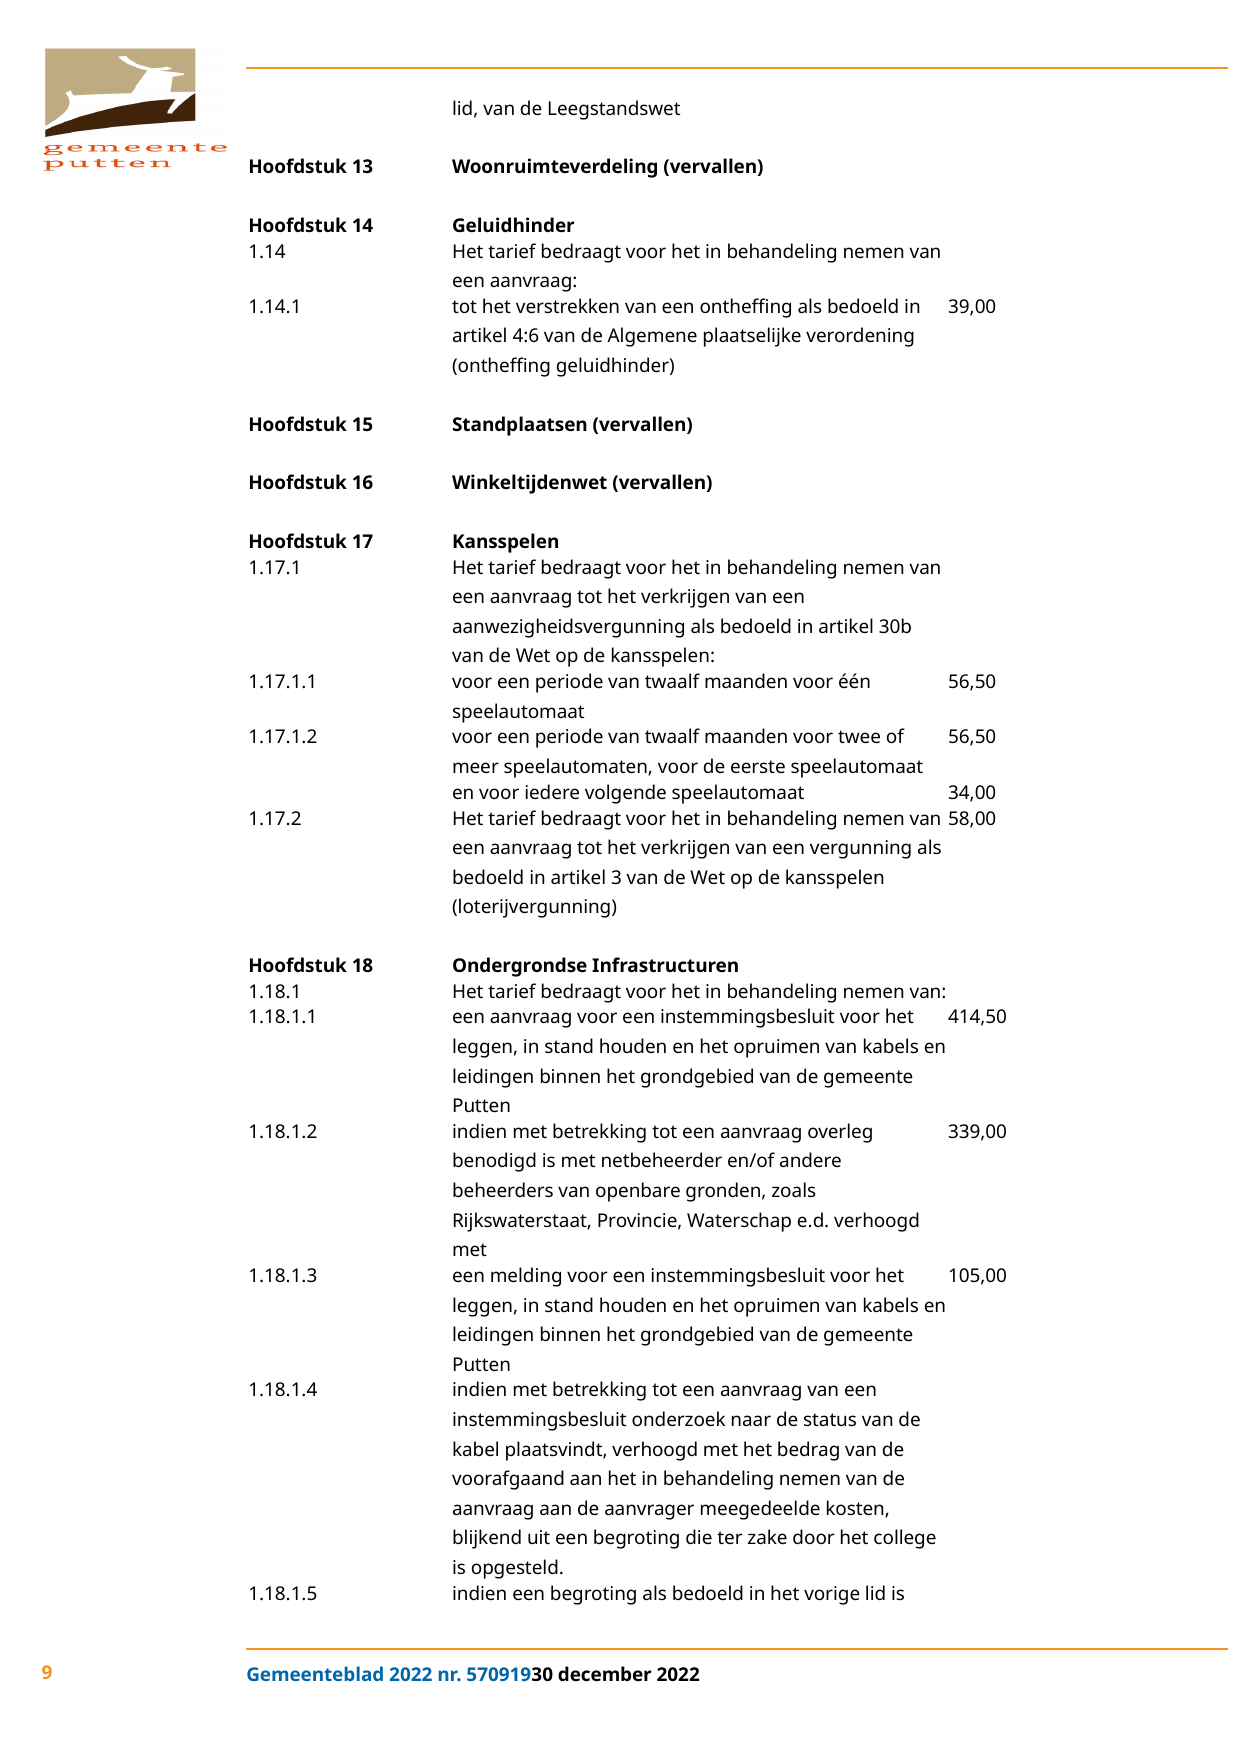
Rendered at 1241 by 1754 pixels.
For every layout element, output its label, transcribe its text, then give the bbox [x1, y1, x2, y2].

table_cell 1.18.1.3 [248, 1262, 452, 1377]
picture [41, 47, 231, 172]
table_cell 1.14 [248, 238, 452, 293]
table_header Hoofdstuk 15 [248, 411, 452, 437]
table_cell [248, 779, 452, 805]
table_header [948, 470, 1152, 495]
table_cell [948, 1580, 1152, 1606]
table_cell 414,50 [948, 1004, 1152, 1118]
table_cell Het tarief bedraagt voor het in behandeling nemen van een aanvraag tot het verkrijgen van een aanwezigheidsvergunning als bedoeld in artikel 30b van de Wet op de kansspelen: [452, 554, 948, 668]
table_cell lid, van de Leegstandswet [452, 95, 948, 121]
table_header Kansspelen [452, 528, 948, 554]
table_header Hoofdstuk 13 [248, 154, 452, 179]
table_cell een aanvraag voor een instemmingsbesluit voor het leggen, in stand houden en het opruimen van kabels en leidingen binnen het grondgebied van de gemeente Putten [452, 1004, 948, 1118]
table_cell [948, 554, 1152, 668]
table_header Ondergrondse Infrastructuren [452, 952, 948, 978]
table_header Winkeltijdenwet (vervallen) [452, 470, 948, 495]
table_header [948, 212, 1152, 238]
table_cell indien met betrekking tot een aanvraag van een instemmingsbesluit onderzoek naar de status van de kabel plaatsvindt, verhoogd met het bedrag van de voorafgaand aan het in behandeling nemen van de aanvraag aan de aanvrager meegedeelde kosten, blijkend uit een begroting die ter zake door het college is opgesteld. [452, 1377, 948, 1580]
table_cell 39,00 [948, 293, 1152, 378]
table_cell 1.14.1 [248, 293, 452, 378]
table_cell 105,00 [948, 1262, 1152, 1377]
table_cell indien met betrekking tot een aanvraag overleg benodigd is met netbeheerder en/of andere beheerders van openbare gronden, zoals Rijkswaterstaat, Provincie, Waterschap e.d. verhoogd met [452, 1118, 948, 1262]
table_header Standplaatsen (vervallen) [452, 411, 948, 437]
table_cell tot het verstrekken van een ontheffing als bedoeld in artikel 4:6 van de Algemene plaatselijke verordening (ontheffing geluidhinder) [452, 293, 948, 378]
table_cell [948, 95, 1152, 121]
table_cell voor een periode van twaalf maanden voor één speelautomaat [452, 669, 948, 724]
table_cell [948, 978, 1152, 1004]
table_cell 34,00 [948, 779, 1152, 805]
table_cell 339,00 [948, 1118, 1152, 1262]
table_header [948, 154, 1152, 179]
table_cell [248, 95, 452, 121]
table_cell voor een periode van twaalf maanden voor twee of meer speelautomaten, voor de eerste speelautomaat [452, 724, 948, 779]
table_cell Het tarief bedraagt voor het in behandeling nemen van: [452, 978, 948, 1004]
table_cell 1.18.1.1 [248, 1004, 452, 1118]
table_header [948, 411, 1152, 437]
table_cell 1.18.1 [248, 978, 452, 1004]
table_cell en voor iedere volgende speelautomaat [452, 779, 948, 805]
table_cell 56,50 [948, 669, 1152, 724]
table_header Hoofdstuk 18 [248, 952, 452, 978]
table_header [948, 952, 1152, 978]
table_cell 1.17.1 [248, 554, 452, 668]
table_cell Het tarief bedraagt voor het in behandeling nemen van een aanvraag: [452, 238, 948, 293]
table_cell 1.18.1.2 [248, 1118, 452, 1262]
table_cell Het tarief bedraagt voor het in behandeling nemen van een aanvraag tot het verkrijgen van een vergunning als bedoeld in artikel 3 van de Wet op de kansspelen (loterijvergunning) [452, 805, 948, 919]
table_header Geluidhinder [452, 212, 948, 238]
table_cell indien een begroting als bedoeld in het vorige lid is [452, 1580, 948, 1606]
table_cell 1.18.1.4 [248, 1377, 452, 1580]
table_cell 1.17.2 [248, 805, 452, 919]
table_cell 58,00 [948, 805, 1152, 919]
table_header [948, 528, 1152, 554]
table_cell [948, 238, 1152, 293]
table_cell een melding voor een instemmingsbesluit voor het leggen, in stand houden en het opruimen van kabels en leidingen binnen het grondgebied van de gemeente Putten [452, 1262, 948, 1377]
table_header Hoofdstuk 17 [248, 528, 452, 554]
table_header Woonruimteverdeling (vervallen) [452, 154, 948, 179]
table_header Hoofdstuk 16 [248, 470, 452, 495]
table_cell 1.17.1.1 [248, 669, 452, 724]
table_cell [948, 1377, 1152, 1580]
table_cell 56,50 [948, 724, 1152, 779]
table_header Hoofdstuk 14 [248, 212, 452, 238]
table_cell 1.18.1.5 [248, 1580, 452, 1606]
table_cell 1.17.1.2 [248, 724, 452, 779]
